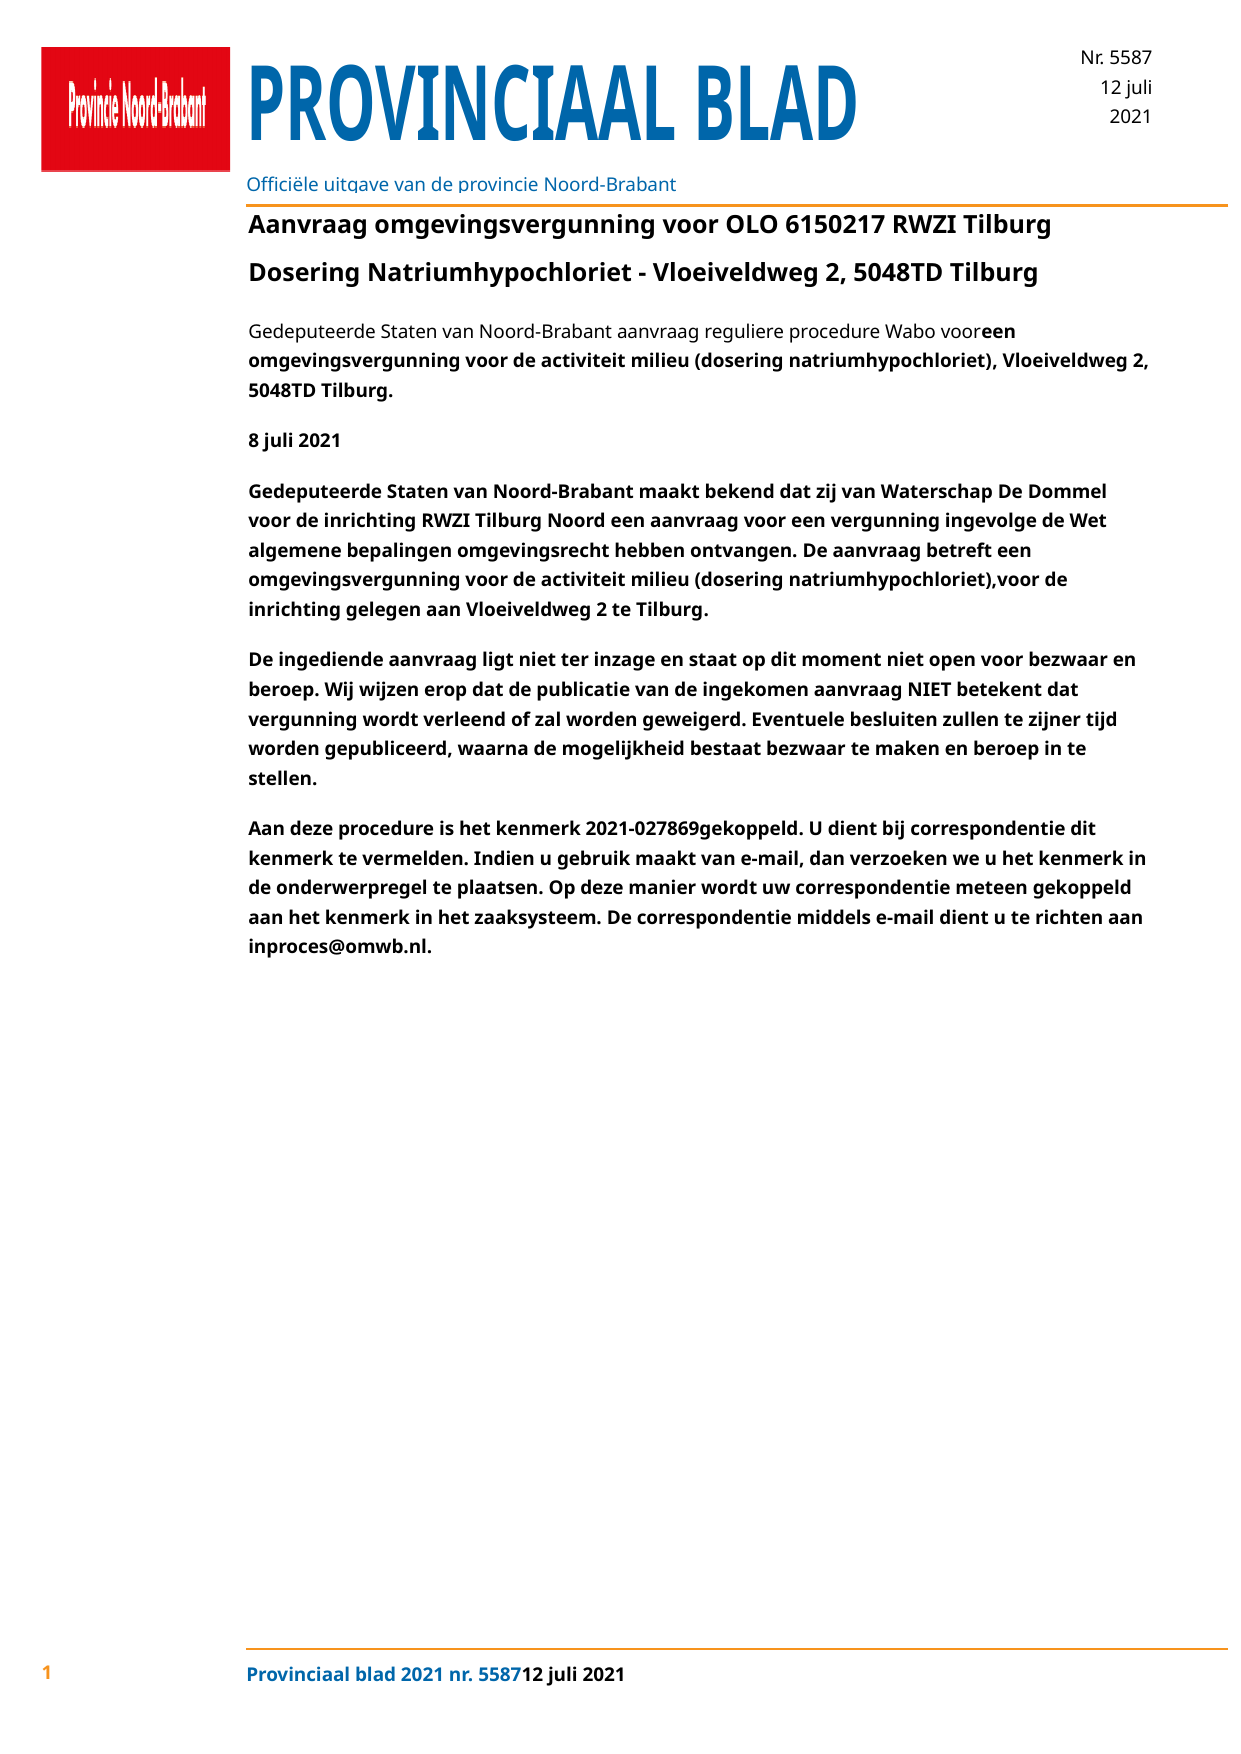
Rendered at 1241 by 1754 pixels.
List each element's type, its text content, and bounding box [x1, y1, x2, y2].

text 8 juli 2021 [248, 427, 1152, 453]
picture [41, 47, 231, 172]
text Aan deze procedure is het kenmerk 2021-027869gekoppeld. U dient bij correspondentie dit kenmerk te vermelden. Indien u gebruik maakt van e-mail, dan verzoeken we u het kenmerk in de onderwerpregel te plaatsen. Op deze manier wordt uw correspondentie meteen gekoppeld aan het kenmerk in het zaaksysteem. De correspondentie middels e-mail dient u te richten aan inproces@omwb.nl. [248, 815, 1152, 959]
text Gedeputeerde Staten van Noord-Brabant maakt bekend dat zij van Waterschap De Dommel voor de inrichting RWZI Tilburg Noord een aanvraag voor een vergunning ingevolge de Wet algemene bepalingen omgevingsrecht hebben ontvangen. De aanvraag betreft een omgevingsvergunning voor de activiteit milieu (dosering natriumhypochloriet),voor de inrichting gelegen aan Vloeiveldweg 2 te Tilburg. [248, 478, 1152, 622]
text Gedeputeerde Staten van Noord-Brabant aanvraag reguliere procedure Wabo vooreen omgevingsvergunning voor de activiteit milieu (dosering natriumhypochloriet), Vloeiveldweg 2, 5048TD Tilburg. [248, 318, 1152, 403]
text Aanvraag omgevingsvergunning voor OLO 6150217 RWZI Tilburg Dosering Natriumhypochloriet - Vloeiveldweg 2, 5048TD Tilburg [248, 207, 1152, 288]
text De ingediende aanvraag ligt niet ter inzage en staat op dit moment niet open voor bezwaar en beroep. Wij wijzen erop dat de publicatie van de ingekomen aanvraag NIET betekent dat vergunning wordt verleend of zal worden geweigerd. Eventuele besluiten zullen te zijner tijd worden gepubliceerd, waarna de mogelijkheid bestaat bezwaar te maken en beroep in te stellen. [248, 647, 1152, 791]
